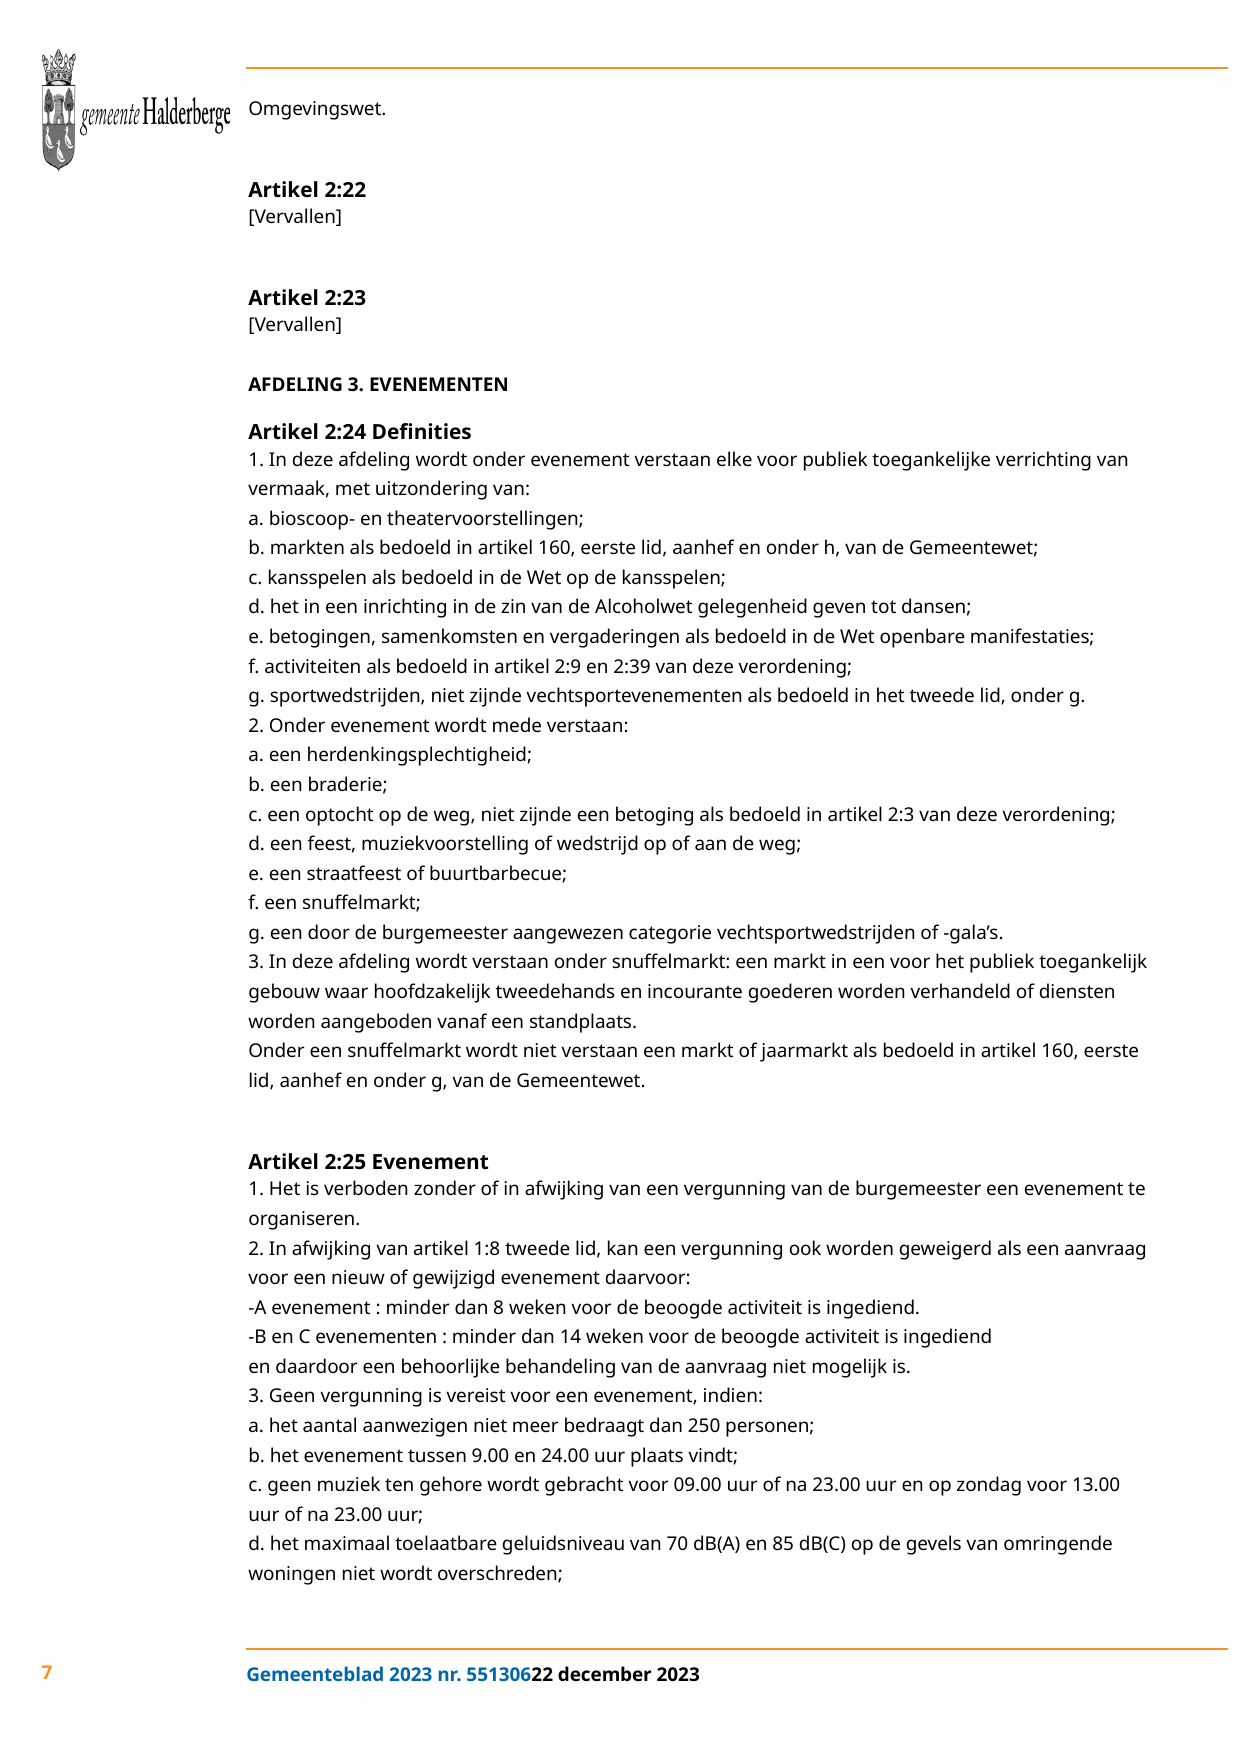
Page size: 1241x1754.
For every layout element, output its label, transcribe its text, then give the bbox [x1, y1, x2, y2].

text g. een door de burgemeester aangewezen categorie vechtsportwedstrijden of -gala’s. [248, 919, 1152, 945]
text 2. In afwijking van artikel 1:8 tweede lid, kan een vergunning ook worden geweigerd als een aanvraag voor een nieuw of gewijzigd evenement daarvoor: [248, 1235, 1152, 1290]
text 3. Geen vergunning is vereist voor een evenement, indien: [248, 1383, 1152, 1408]
text 1. In deze afdeling wordt onder evenement verstaan elke voor publiek toegankelijke verrichting van vermaak, met uitzondering van: [248, 446, 1152, 501]
text Omgevingswet. [248, 95, 1152, 121]
text e. een straatfeest of buurtbarbecue; [248, 860, 1152, 886]
picture [41, 47, 231, 172]
text en daardoor een behoorlijke behandeling van de aanvraag niet mogelijk is. [248, 1353, 1152, 1379]
text 2. Onder evenement wordt mede verstaan: [248, 712, 1152, 738]
text a. bioscoop- en theatervoorstellingen; [248, 505, 1152, 531]
text f. een snuffelmarkt; [248, 889, 1152, 915]
text Artikel 2:25 Evenement [248, 1147, 1152, 1176]
text 3. In deze afdeling wordt verstaan onder snuffelmarkt: een markt in een voor het publiek toegankelijk gebouw waar hoofdzakelijk tweedehands en incourante goederen worden verhandeld of diensten worden aangeboden vanaf een standplaats. [248, 949, 1152, 1034]
text Artikel 2:24 Definities [248, 417, 1152, 446]
text Artikel 2:23 [248, 283, 1152, 312]
text a. een herdenkingsplechtigheid; [248, 742, 1152, 767]
text d. het maximaal toelaatbare geluidsniveau van 70 dB(A) en 85 dB(C) op de gevels van omringende woningen niet wordt overschreden; [248, 1531, 1152, 1586]
text [Vervallen] [248, 312, 1152, 337]
text -A evenement : minder dan 8 weken voor de beoogde activiteit is ingediend. [248, 1294, 1152, 1319]
text Onder een snuffelmarkt wordt niet verstaan een markt of jaarmarkt als bedoeld in artikel 160, eerste lid, aanhef en onder g, van de Gemeentewet. [248, 1037, 1152, 1093]
text b. het evenement tussen 9.00 en 24.00 uur plaats vindt; [248, 1442, 1152, 1467]
text e. betogingen, samenkomsten en vergaderingen als bedoeld in de Wet openbare manifestaties; [248, 623, 1152, 649]
text a. het aantal aanwezigen niet meer bedraagt dan 250 personen; [248, 1412, 1152, 1438]
text -B en C evenementen : minder dan 14 weken voor de beoogde activiteit is ingediend [248, 1323, 1152, 1349]
text 1. Het is verboden zonder of in afwijking van een vergunning van de burgemeester een evenement te organiseren. [248, 1176, 1152, 1231]
text f. activiteiten als bedoeld in artikel 2:9 en 2:39 van deze verordening; [248, 653, 1152, 679]
text c. kansspelen als bedoeld in de Wet op de kansspelen; [248, 564, 1152, 590]
text c. geen muziek ten gehore wordt gebracht voor 09.00 uur of na 23.00 uur en op zondag voor 13.00 uur of na 23.00 uur; [248, 1471, 1152, 1527]
text AFDELING 3. EVENEMENTEN [248, 371, 1152, 397]
text b. markten als bedoeld in artikel 160, eerste lid, aanhef en onder h, van de Gemeentewet; [248, 534, 1152, 560]
text d. een feest, muziekvoorstelling of wedstrijd op of aan de weg; [248, 830, 1152, 856]
text b. een braderie; [248, 771, 1152, 797]
text d. het in een inrichting in de zin van de Alcoholwet gelegenheid geven tot dansen; [248, 594, 1152, 619]
text [Vervallen] [248, 203, 1152, 229]
text c. een optocht op de weg, niet zijnde een betoging als bedoeld in artikel 2:3 van deze verordening; [248, 801, 1152, 827]
text Artikel 2:22 [248, 175, 1152, 203]
text g. sportwedstrijden, niet zijnde vechtsportevenementen als bedoeld in het tweede lid, onder g. [248, 682, 1152, 708]
